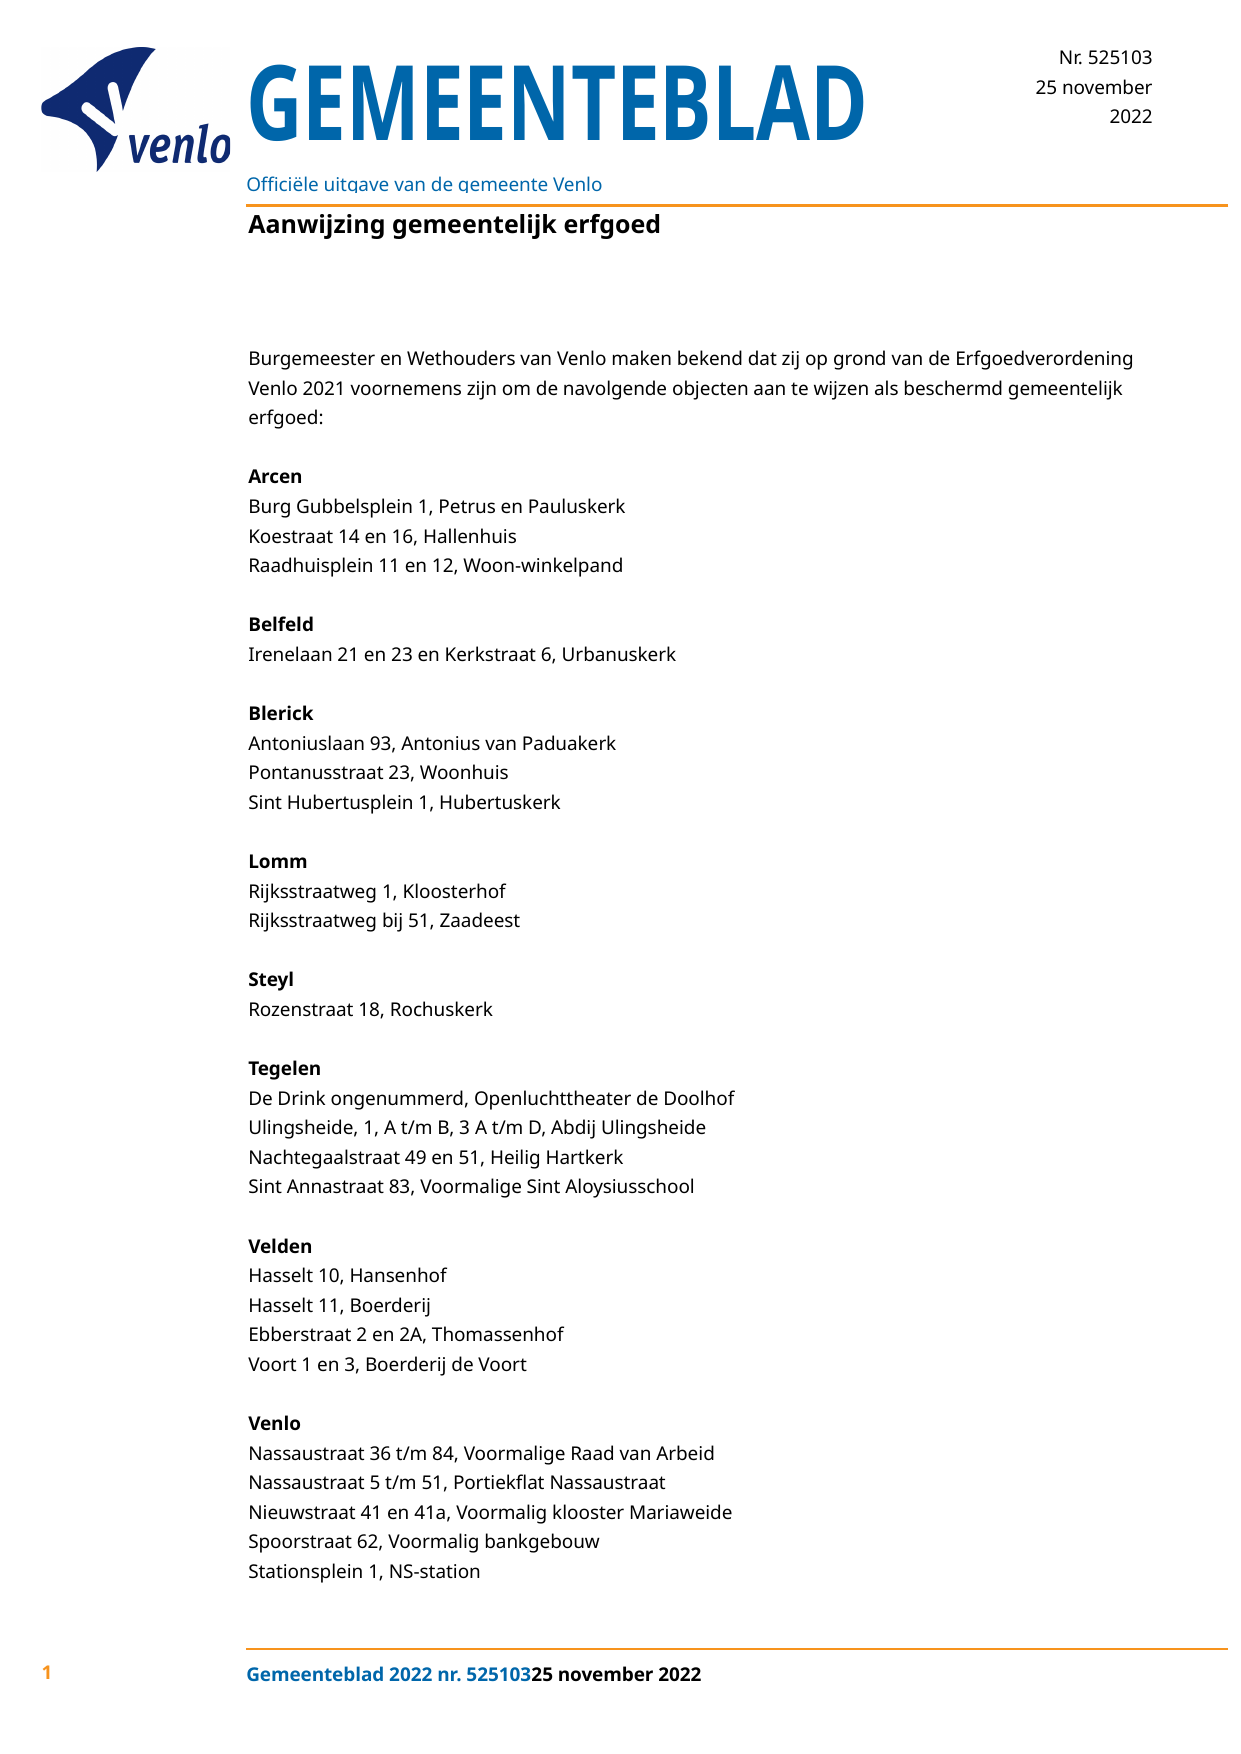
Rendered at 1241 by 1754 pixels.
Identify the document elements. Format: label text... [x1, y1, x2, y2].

text Arcen [248, 464, 1152, 489]
text Velden [248, 1233, 1152, 1258]
text Hasselt 11, Boerderij [248, 1292, 1152, 1318]
text Stationsplein 1, NS-station [248, 1558, 1152, 1584]
text Nieuwstraat 41 en 41a, Voormalig klooster Mariaweide [248, 1499, 1152, 1525]
text De Drink ongenummerd, Openluchttheater de Doolhof [248, 1085, 1152, 1111]
text Voort 1 en 3, Boerderij de Voort [248, 1351, 1152, 1377]
text Antoniuslaan 93, Antonius van Paduakerk [248, 730, 1152, 756]
text Blerick [248, 700, 1152, 726]
text Belfeld [248, 612, 1152, 637]
text Venlo [248, 1410, 1152, 1436]
text Hasselt 10, Hansenhof [248, 1262, 1152, 1288]
text Aanwijzing gemeentelijk erfgoed [248, 207, 1152, 241]
text Spoorstraat 62, Voormalig bankgebouw [248, 1529, 1152, 1554]
text Rozenstraat 18, Rochuskerk [248, 996, 1152, 1022]
text Nachtegaalstraat 49 en 51, Heilig Hartkerk [248, 1144, 1152, 1170]
text Steyl [248, 967, 1152, 992]
text Sint Annastraat 83, Voormalige Sint Aloysiusschool [248, 1174, 1152, 1199]
text Tegelen [248, 1055, 1152, 1081]
text Irenelaan 21 en 23 en Kerkstraat 6, Urbanuskerk [248, 641, 1152, 667]
picture [41, 47, 231, 172]
text Nassaustraat 36 t/m 84, Voormalige Raad van Arbeid [248, 1440, 1152, 1466]
text Raadhuisplein 11 en 12, Woon-winkelpand [248, 552, 1152, 578]
text Ulingsheide, 1, A t/m B, 3 A t/m D, Abdij Ulingsheide [248, 1114, 1152, 1140]
text Pontanusstraat 23, Woonhuis [248, 759, 1152, 785]
text Burgemeester en Wethouders van Venlo maken bekend dat zij op grond van de Erfgoedverordening Venlo 2021 voornemens zijn om de navolgende objecten aan te wijzen als beschermd gemeentelijk erfgoed: [248, 345, 1152, 430]
text Lomm [248, 848, 1152, 874]
text Burg Gubbelsplein 1, Petrus en Pauluskerk [248, 493, 1152, 519]
text Ebberstraat 2 en 2A, Thomassenhof [248, 1322, 1152, 1347]
text Koestraat 14 en 16, Hallenhuis [248, 523, 1152, 548]
text Rijksstraatweg bij 51, Zaadeest [248, 907, 1152, 933]
text Nassaustraat 5 t/m 51, Portiekflat Nassaustraat [248, 1469, 1152, 1495]
text Sint Hubertusplein 1, Hubertuskerk [248, 789, 1152, 815]
text Rijksstraatweg 1, Kloosterhof [248, 878, 1152, 903]
